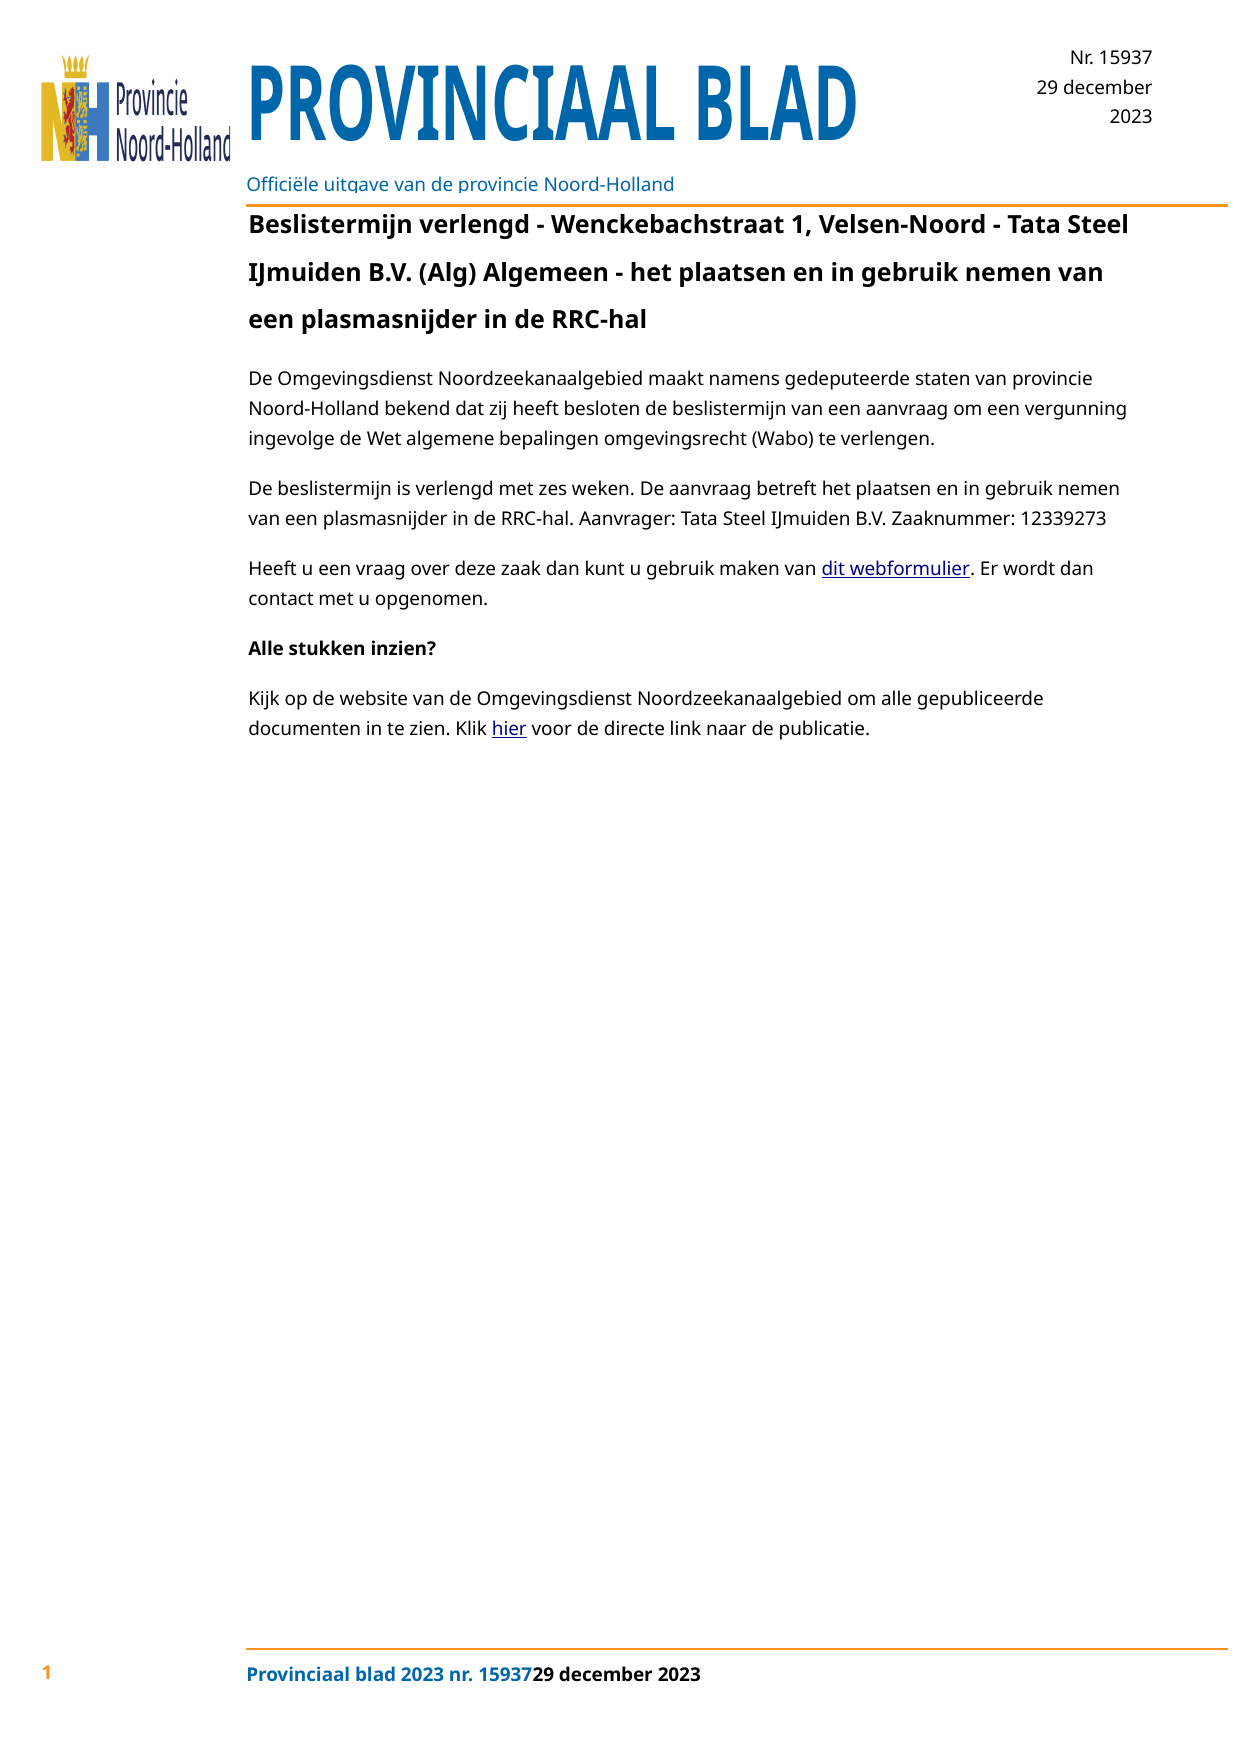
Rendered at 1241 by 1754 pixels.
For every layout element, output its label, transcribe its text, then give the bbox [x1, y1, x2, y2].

text De beslistermijn is verlengd met zes weken. De aanvraag betreft het plaatsen en in gebruik nemen van een plasmasnijder in de RRC-hal. Aanvrager: Tata Steel IJmuiden B.V. Zaaknummer: 12339273 [248, 475, 1152, 530]
picture [41, 47, 231, 172]
text De Omgevingsdienst Noordzeekanaalgebied maakt namens gedeputeerde staten van provincie Noord-Holland bekend dat zij heeft besloten de beslistermijn van een aanvraag om een vergunning ingevolge de Wet algemene bepalingen omgevingsrecht (Wabo) te verlengen. [248, 366, 1152, 450]
text Alle stukken inzien? [248, 635, 1152, 661]
text Kijk op de website van de Omgevingsdienst Noordzeekanaalgebied om alle gepubliceerde documenten in te zien. Klik hier voor de directe link naar de publicatie. [248, 686, 1152, 741]
text Beslistermijn verlengd - Wenckebachstraat 1, Velsen-Noord - Tata Steel IJmuiden B.V. (Alg) Algemeen - het plaatsen en in gebruik nemen van een plasmasnijder in de RRC-hal [248, 207, 1152, 336]
text Heeft u een vraag over deze zaak dan kunt u gebruik maken van dit webformulier. Er wordt dan contact met u opgenomen. [248, 555, 1152, 610]
